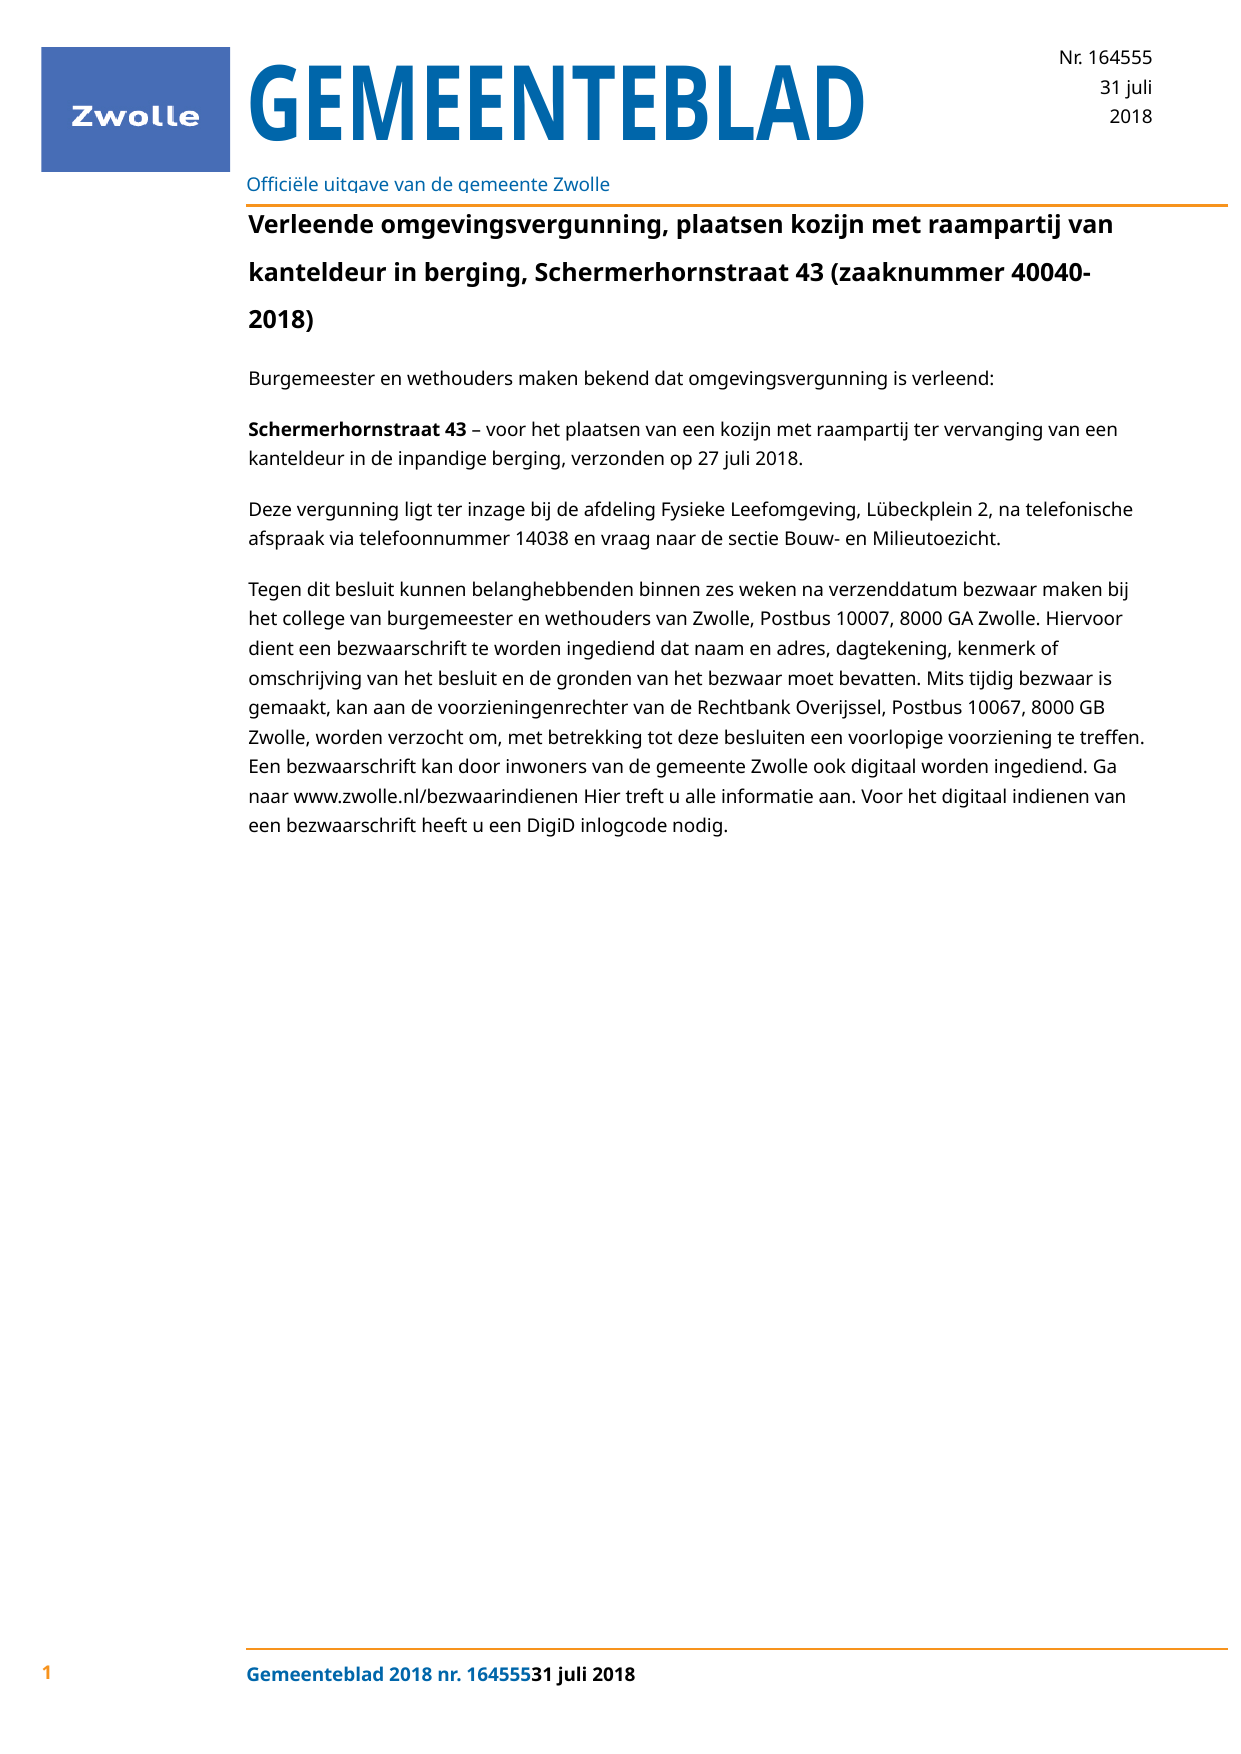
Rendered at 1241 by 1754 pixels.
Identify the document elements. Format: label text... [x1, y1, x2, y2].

text Deze vergunning ligt ter inzage bij de afdeling Fysieke Leefomgeving, Lübeckplein 2, na telefonische afspraak via telefoonnummer 14038 en vraag naar de sectie Bouw- en Milieutoezicht. [248, 496, 1152, 551]
text Verleende omgevingsvergunning, plaatsen kozijn met raampartij van kanteldeur in berging, Schermerhornstraat 43 (zaaknummer 40040-2018) [248, 207, 1152, 336]
text Burgemeester en wethouders maken bekend dat omgevingsvergunning is verleend: [248, 366, 1152, 391]
text Schermerhornstraat 43 – voor het plaatsen van een kozijn met raampartij ter vervanging van een kanteldeur in de inpandige berging, verzonden op 27 juli 2018. [248, 416, 1152, 471]
picture [41, 47, 231, 172]
text Tegen dit besluit kunnen belanghebbenden binnen zes weken na verzenddatum bezwaar maken bij het college van burgemeester en wethouders van Zwolle, Postbus 10007, 8000 GA Zwolle. Hiervoor dient een bezwaarschrift te worden ingediend dat naam en adres, dagtekening, kenmerk of omschrijving van het besluit en de gronden van het bezwaar moet bevatten. Mits tijdig bezwaar is gemaakt, kan aan de voorzieningenrechter van de Rechtbank Overijssel, Postbus 10067, 8000 GB Zwolle, worden verzocht om, met betrekking tot deze besluiten een voorlopige voorziening te treffen. Een bezwaarschrift kan door inwoners van de gemeente Zwolle ook digitaal worden ingediend. Ga naar www.zwolle.nl/bezwaarindienen Hier treft u alle informatie aan. Voor het digitaal indienen van een bezwaarschrift heeft u een DigiD inlogcode nodig. [248, 576, 1152, 838]
